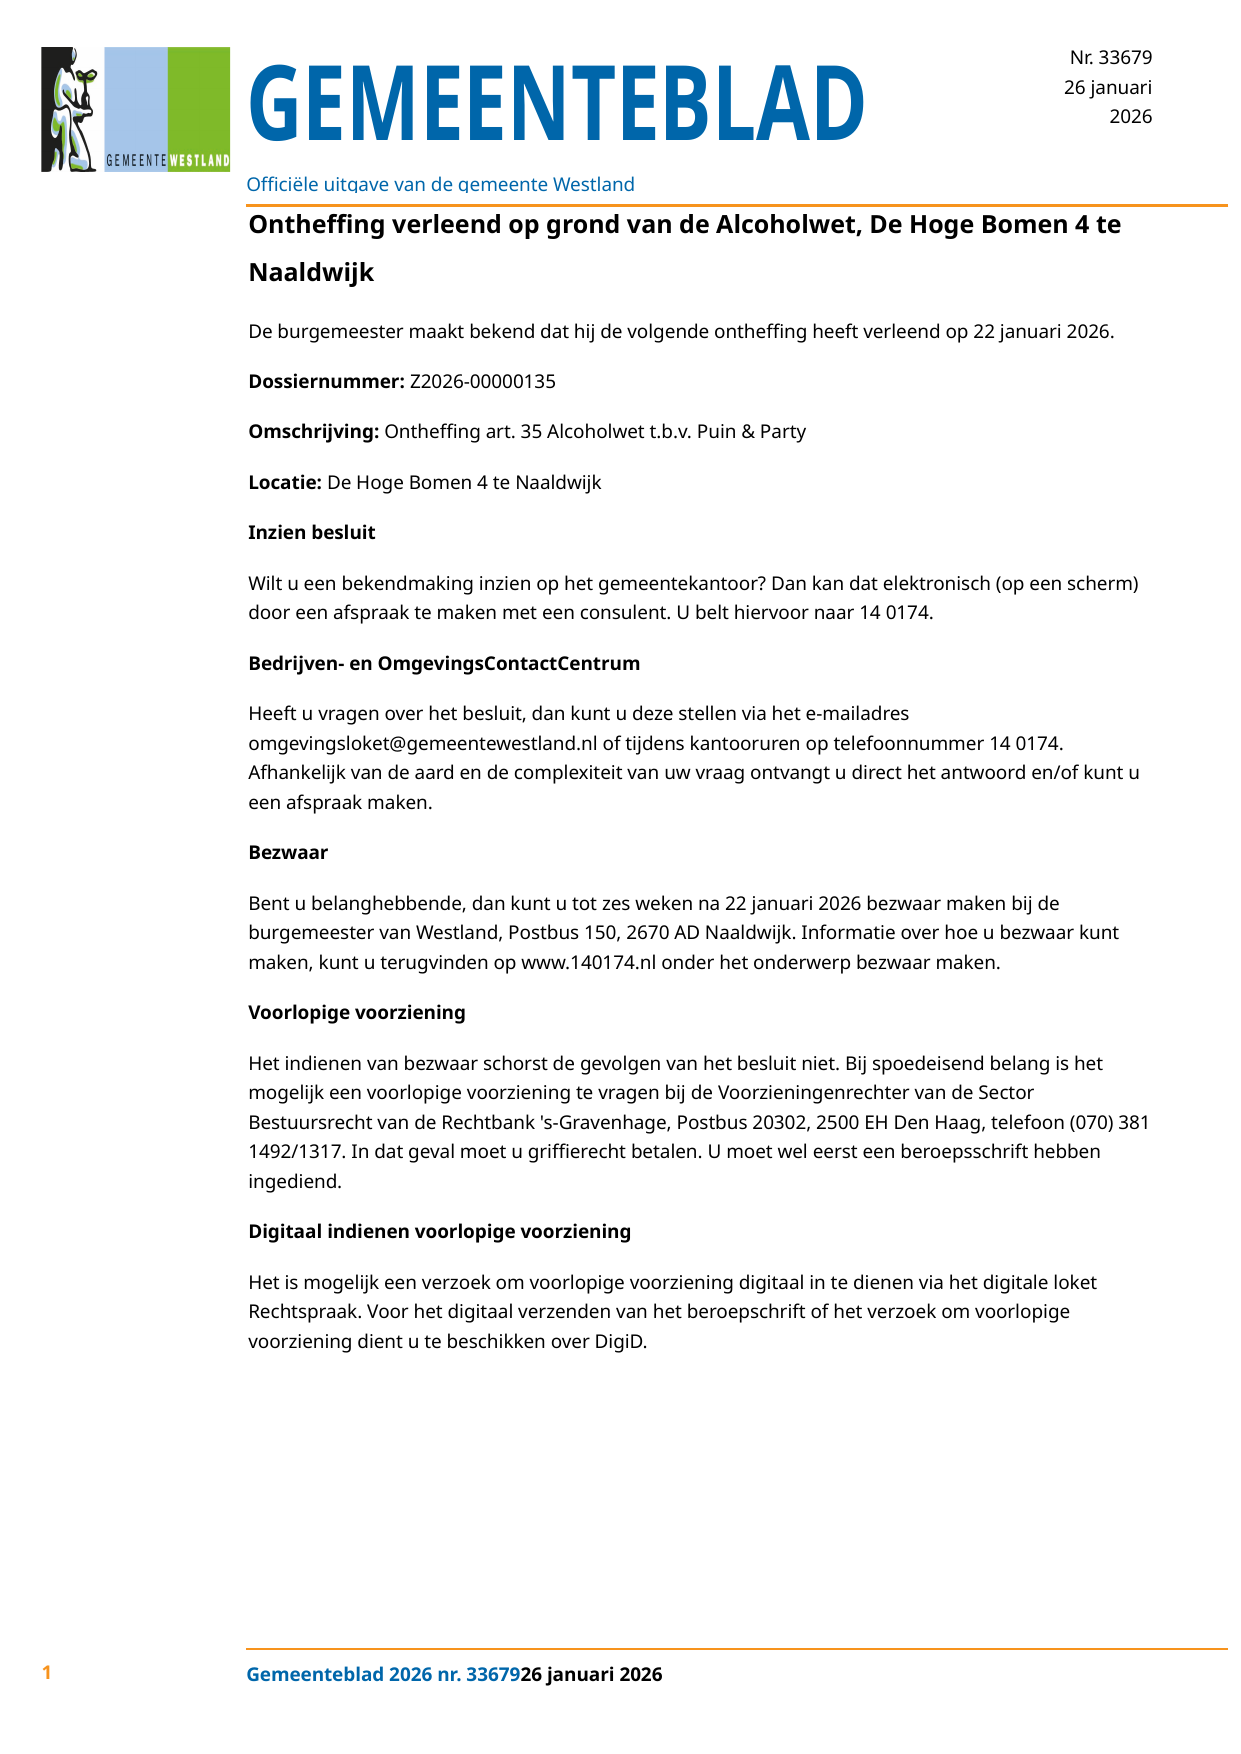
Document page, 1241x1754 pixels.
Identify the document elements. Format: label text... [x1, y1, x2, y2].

picture [41, 47, 231, 172]
text Omschrijving: Ontheffing art. 35 Alcoholwet t.b.v. Puin & Party [248, 419, 1152, 444]
text De burgemeester maakt bekend dat hij de volgende ontheffing heeft verleend op 22 januari 2026. [248, 318, 1152, 344]
text Bedrijven- en OmgevingsContactCentrum [248, 650, 1152, 676]
text Digitaal indienen voorlopige voorziening [248, 1219, 1152, 1244]
text Wilt u een bekendmaking inzien op het gemeentekantoor? Dan kan dat elektronisch (op een scherm) door een afspraak te maken met een consulent. U belt hiervoor naar 14 0174. [248, 570, 1152, 625]
text Locatie: De Hoge Bomen 4 te Naaldwijk [248, 469, 1152, 495]
text Dossiernummer: Z2026-00000135 [248, 368, 1152, 394]
text Voorlopige voorziening [248, 999, 1152, 1025]
text Bent u belanghebbende, dan kunt u tot zes weken na 22 januari 2026 bezwaar maken bij de burgemeester van Westland, Postbus 150, 2670 AD Naaldwijk. Informatie over hoe u bezwaar kunt maken, kunt u terugvinden op www.140174.nl onder het onderwerp bezwaar maken. [248, 890, 1152, 975]
text Bezwaar [248, 839, 1152, 865]
text Heeft u vragen over het besluit, dan kunt u deze stellen via het e-mailadres omgevingsloket@gemeentewestland.nl of tijdens kantooruren op telefoonnummer 14 0174. Afhankelijk van de aard en de complexiteit van uw vraag ontvangt u direct het antwoord en/of kunt u een afspraak maken. [248, 700, 1152, 815]
text Ontheffing verleend op grond van de Alcoholwet, De Hoge Bomen 4 te Naaldwijk [248, 207, 1152, 288]
text Het indienen van bezwaar schorst de gevolgen van het besluit niet. Bij spoedeisend belang is het mogelijk een voorlopige voorziening te vragen bij de Voorzieningenrechter van de Sector Bestuursrecht van de Rechtbank 's-Gravenhage, Postbus 20302, 2500 EH Den Haag, telefoon (070) 381 1492/1317. In dat geval moet u griffierecht betalen. U moet wel eerst een beroepsschrift hebben ingediend. [248, 1050, 1152, 1194]
text Het is mogelijk een verzoek om voorlopige voorziening digitaal in te dienen via het digitale loket Rechtspraak. Voor het digitaal verzenden van het beroepschrift of het verzoek om voorlopige voorziening dient u te beschikken over DigiD. [248, 1269, 1152, 1354]
text Inzien besluit [248, 519, 1152, 545]
